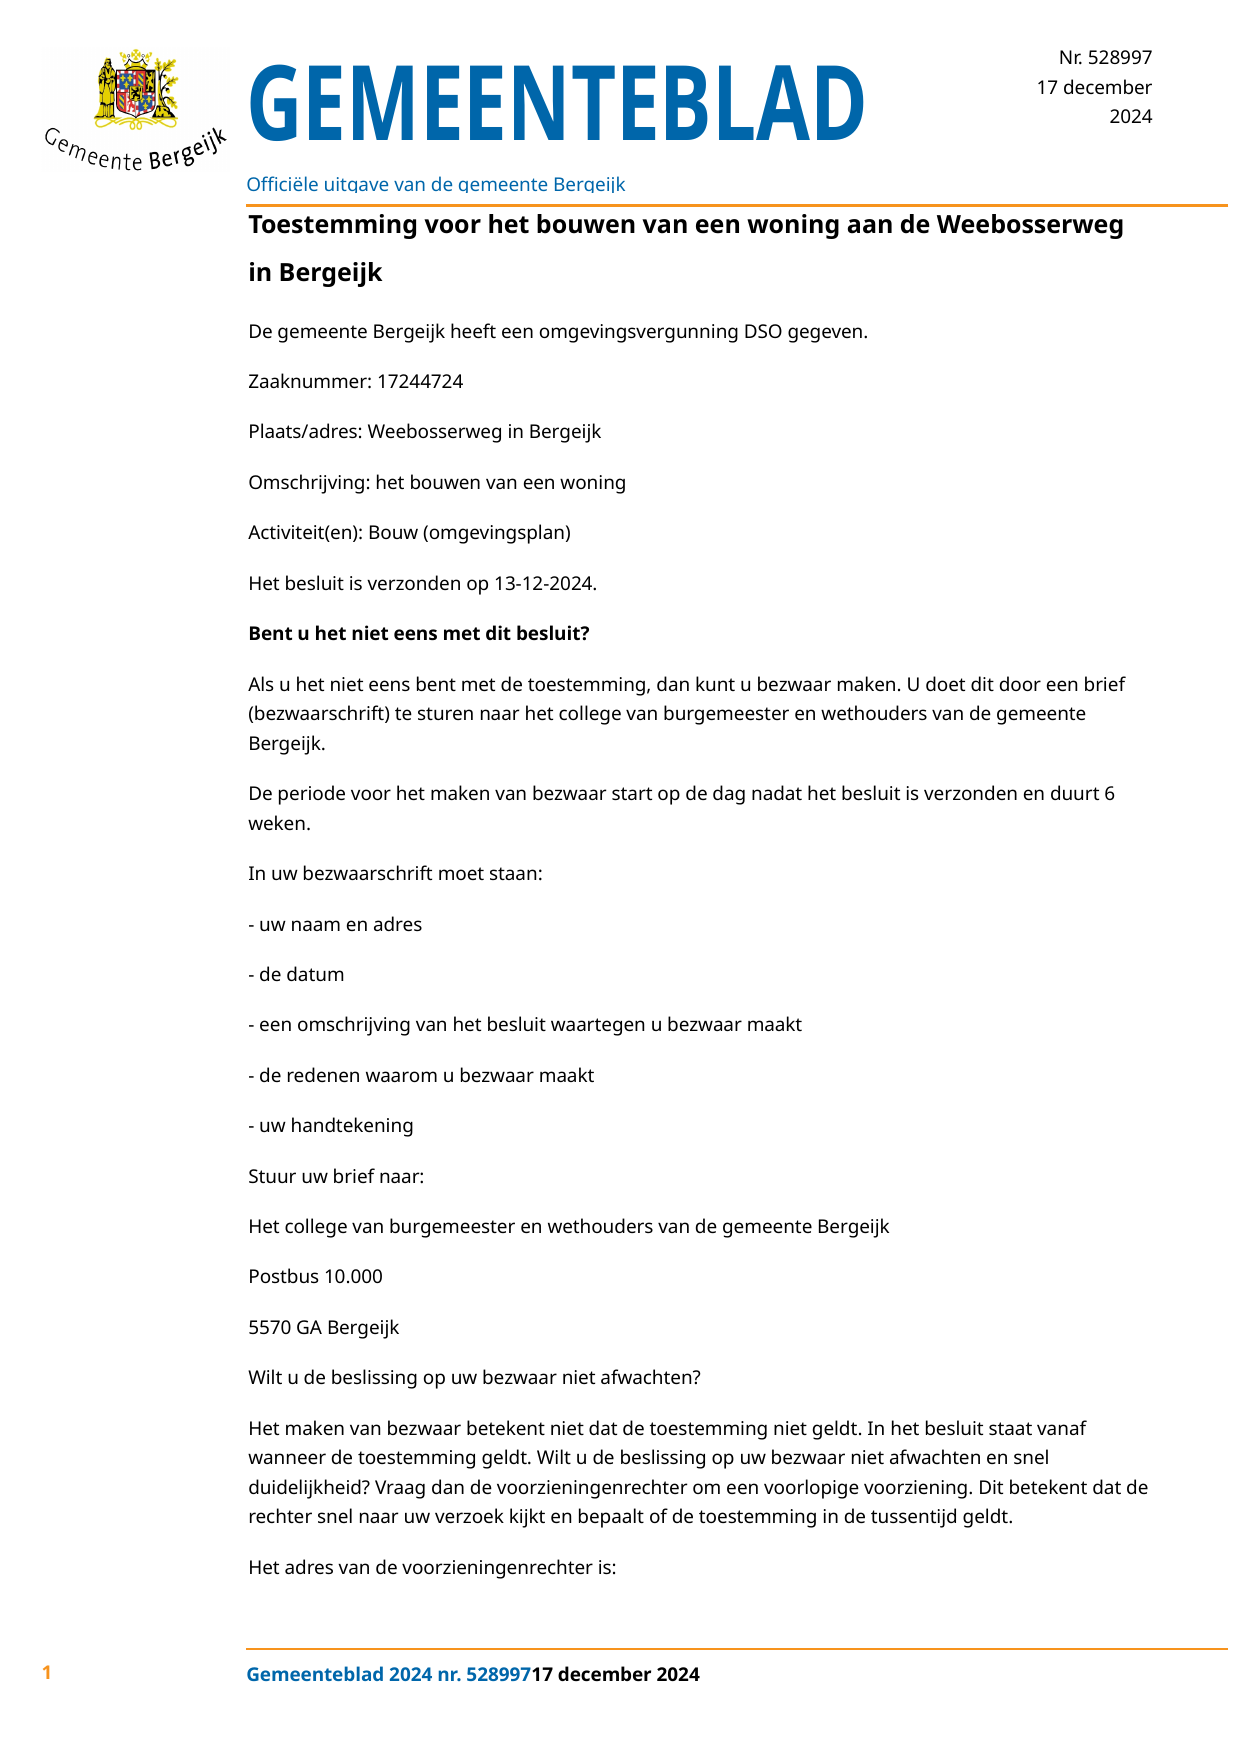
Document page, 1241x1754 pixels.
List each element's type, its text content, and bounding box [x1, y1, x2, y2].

text De gemeente Bergeijk heeft een omgevingsvergunning DSO gegeven. [248, 318, 1152, 344]
text - de redenen waarom u bezwaar maakt [248, 1062, 1152, 1088]
text - de datum [248, 961, 1152, 987]
text De periode voor het maken van bezwaar start op de dag nadat het besluit is verzonden en duurt 6 weken. [248, 780, 1152, 836]
text In uw bezwaarschrift moet staan: [248, 860, 1152, 886]
text Het besluit is verzonden op 13-12-2024. [248, 570, 1152, 596]
text Bent u het niet eens met dit besluit? [248, 620, 1152, 646]
text 5570 GA Bergeijk [248, 1314, 1152, 1340]
text Activiteit(en): Bouw (omgevingsplan) [248, 519, 1152, 545]
text Als u het niet eens bent met de toestemming, dan kunt u bezwaar maken. U doet dit door een brief (bezwaarschrift) te sturen naar het college van burgemeester en wethouders van de gemeente Bergeijk. [248, 671, 1152, 756]
text Wilt u de beslissing op uw bezwaar niet afwachten? [248, 1364, 1152, 1390]
text Toestemming voor het bouwen van een woning aan de Weebosserweg in Bergeijk [248, 207, 1152, 288]
text Het maken van bezwaar betekent niet dat de toestemming niet geldt. In het besluit staat vanaf wanneer de toestemming geldt. Wilt u de beslissing op uw bezwaar niet afwachten en snel duidelijkheid? Vraag dan de voorzieningenrechter om een voorlopige voorziening. Dit betekent dat de rechter snel naar uw verzoek kijkt en bepaalt of de toestemming in de tussentijd geldt. [248, 1415, 1152, 1529]
text Zaaknummer: 17244724 [248, 368, 1152, 394]
text Postbus 10.000 [248, 1264, 1152, 1289]
text Het adres van de voorzieningenrechter is: [248, 1554, 1152, 1580]
picture [41, 47, 231, 172]
text Stuur uw brief naar: [248, 1163, 1152, 1189]
text Het college van burgemeester en wethouders van de gemeente Bergeijk [248, 1213, 1152, 1239]
text Plaats/adres: Weebosserweg in Bergeijk [248, 419, 1152, 444]
text - uw handtekening [248, 1112, 1152, 1138]
text - een omschrijving van het besluit waartegen u bezwaar maakt [248, 1012, 1152, 1037]
text Omschrijving: het bouwen van een woning [248, 469, 1152, 495]
text - uw naam en adres [248, 911, 1152, 937]
